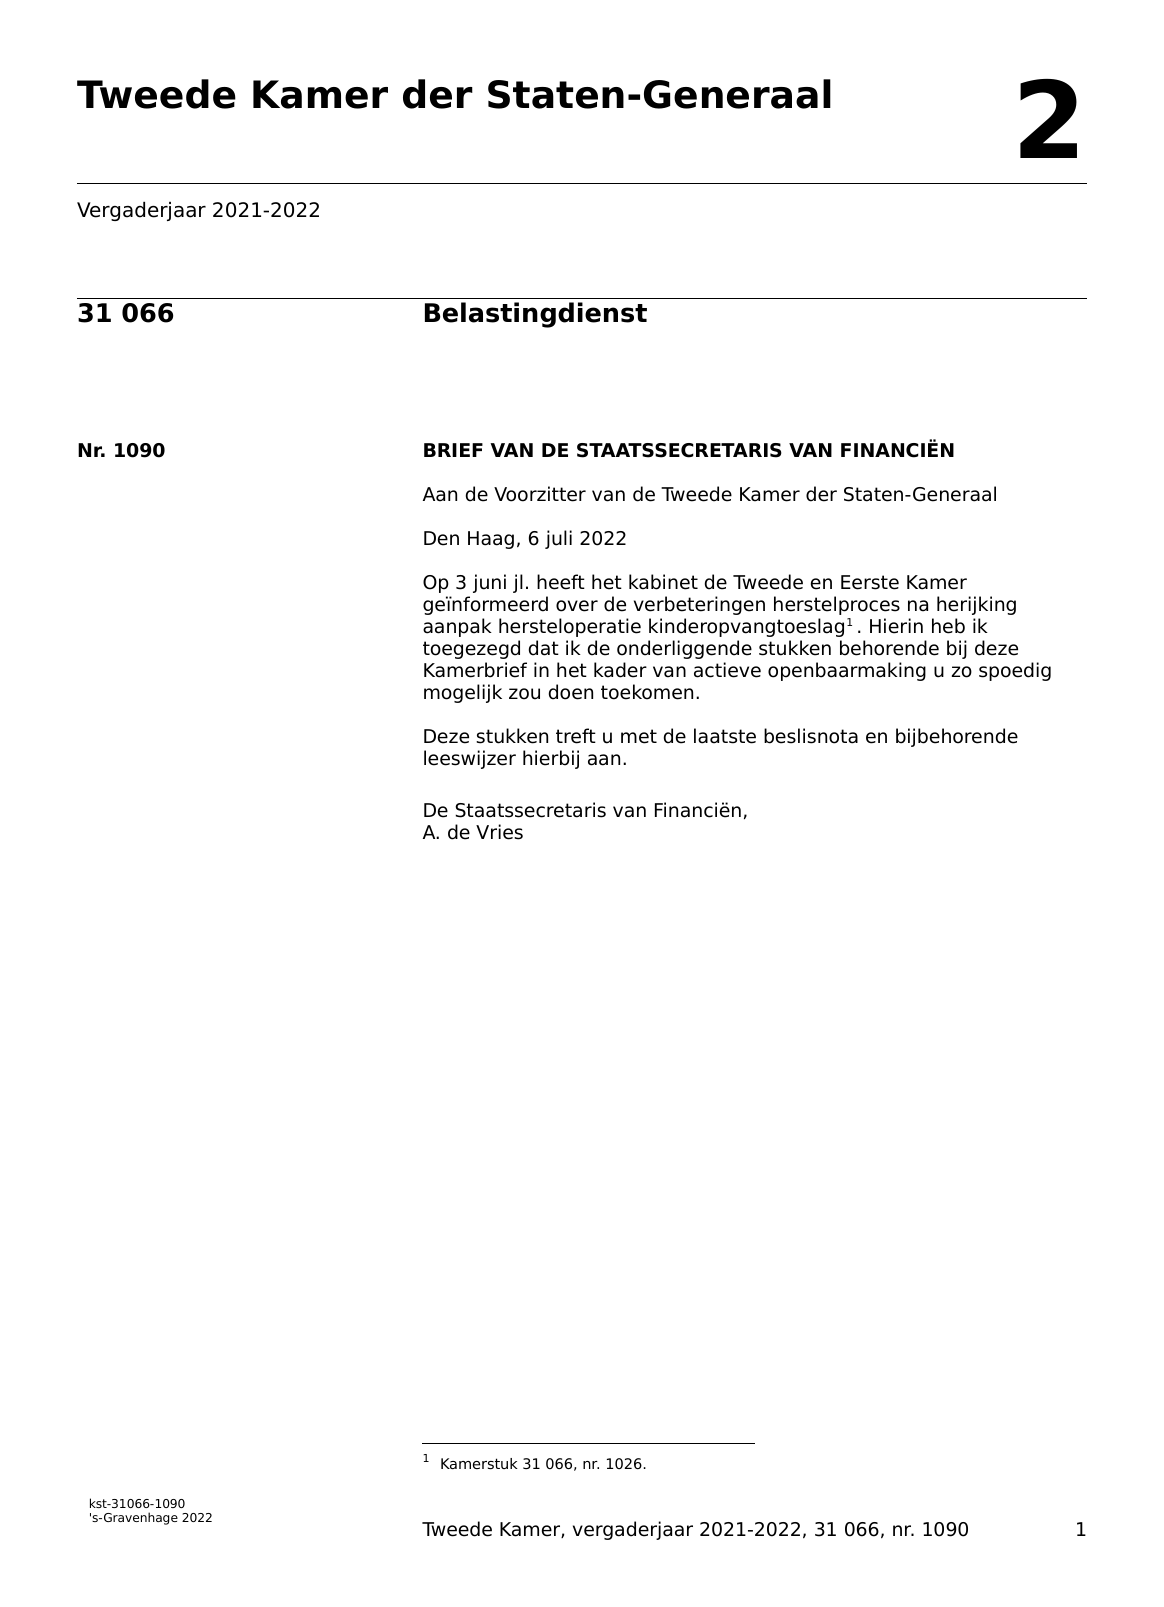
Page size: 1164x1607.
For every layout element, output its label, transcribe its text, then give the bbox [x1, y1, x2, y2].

text Kamerstuk 31 066, nr. 1026. [422, 1452, 1087, 1474]
text 's-Gravenhage 2022 [88, 1511, 323, 1525]
subtitle 31 066 Belastingdienst [77, 299, 1087, 329]
subtitle Nr. 1090 BRIEF VAN DE STAATSSECRETARIS VAN FINANCIËN [77, 440, 1087, 462]
text Aan de Voorzitter van de Tweede Kamer der Staten-Generaal [422, 484, 1087, 506]
table_header 2 [886, 59, 1087, 183]
text Op 3 juni jl. heeft het kabinet de Tweede en Eerste Kamer geïnformeerd over de verbeteringen herstelproces na herijking aanpak hersteloperatie kinderopvangtoeslag. Hierin heb ik toegezegd dat ik de onderliggende stukken behorende bij deze Kamerbrief in het kader van actieve openbaarmaking u zo spoedig mogelijk zou doen toekomen. [422, 572, 1087, 704]
text Den Haag, 6 juli 2022 [422, 528, 1087, 550]
text De Staatssecretaris van Financiën, A. de Vries [422, 800, 1087, 844]
text kst-31066-1090 [88, 1497, 323, 1511]
table_cell Vergaderjaar 2021-2022 [77, 184, 1087, 298]
table_header Tweede Kamer der Staten-Generaal [77, 59, 886, 183]
text Deze stukken treft u met de laatste beslisnota en bijbehorende leeswijzer hierbij aan. [422, 726, 1087, 770]
